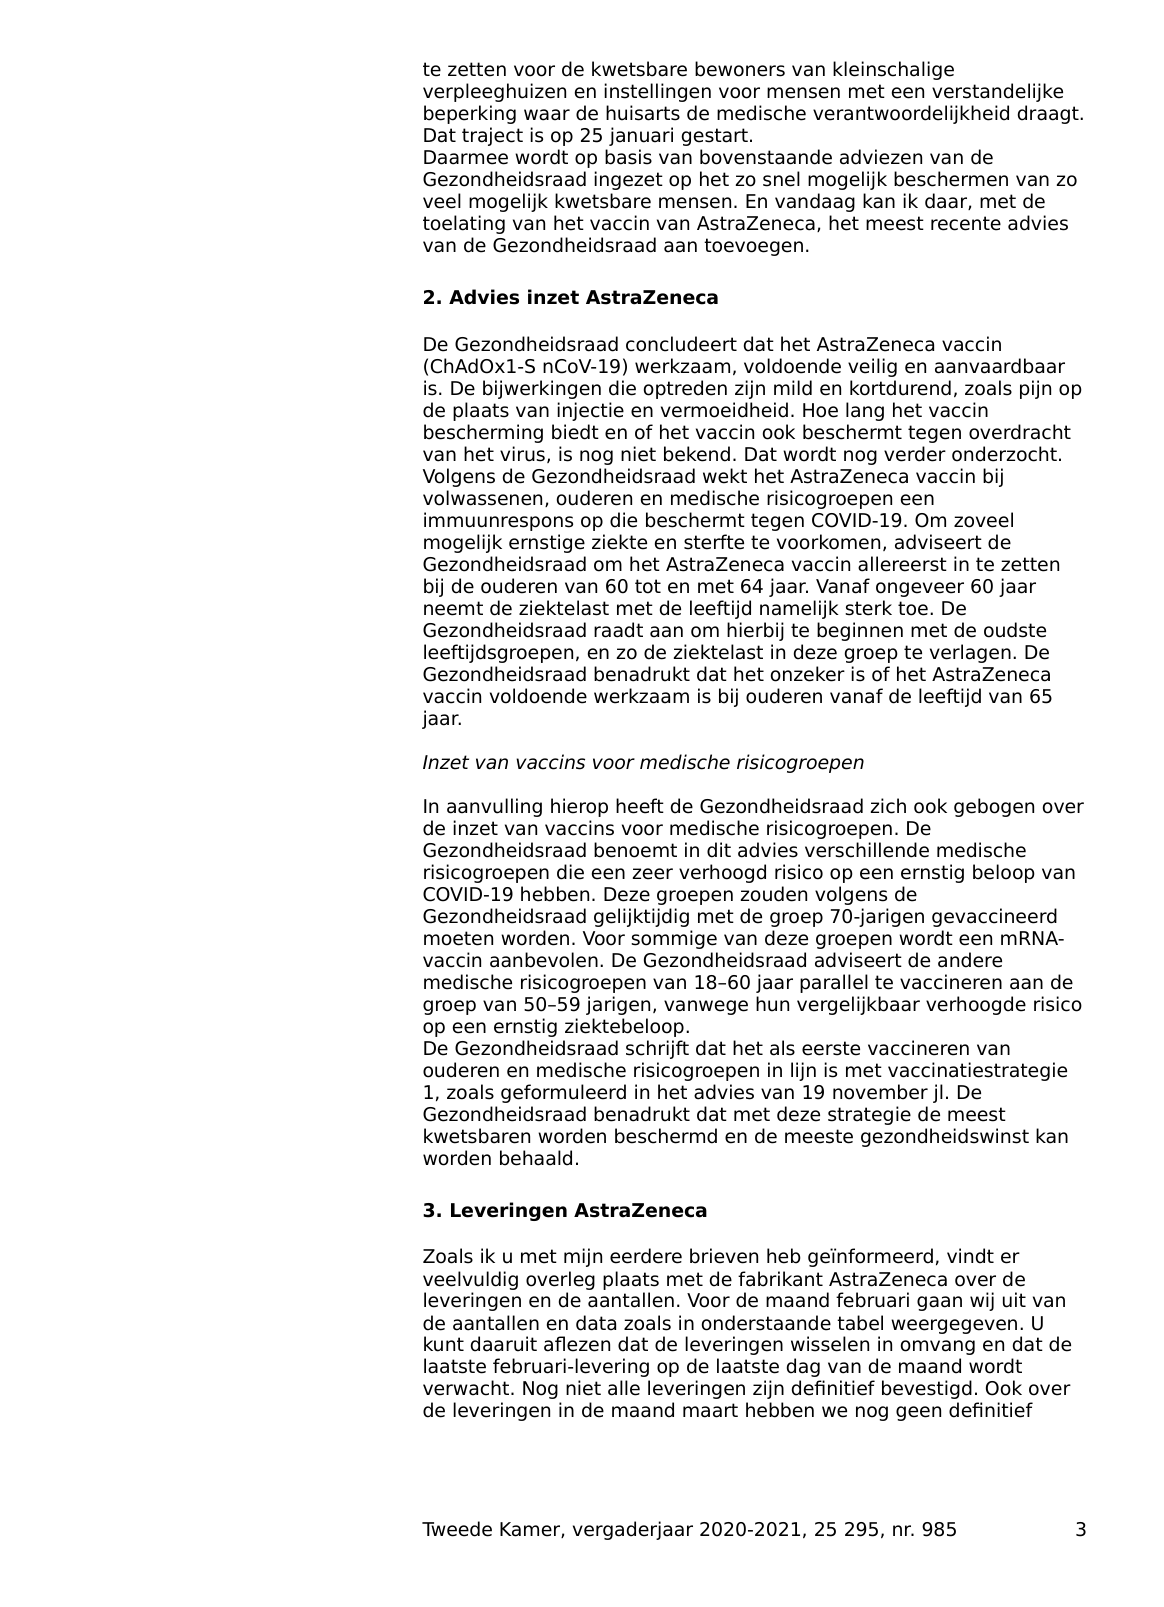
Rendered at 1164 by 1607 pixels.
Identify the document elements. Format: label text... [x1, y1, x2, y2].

text te zetten voor de kwetsbare bewoners van kleinschalige verpleeghuizen en instellingen voor mensen met een verstandelijke beperking waar de huisarts de medische verantwoordelijkheid draagt. Dat traject is op 25 januari gestart. [422, 59, 1087, 147]
subtitle 2. Advies inzet AstraZeneca [422, 287, 1087, 309]
text Volgens de Gezondheidsraad wekt het AstraZeneca vaccin bij volwassenen, ouderen en medische risicogroepen een immuunrespons op die beschermt tegen COVID-19. Om zoveel mogelijk ernstige ziekte en sterfte te voorkomen, adviseert de Gezondheidsraad om het AstraZeneca vaccin allereerst in te zetten bij de ouderen van 60 tot en met 64 jaar. Vanaf ongeveer 60 jaar neemt de ziektelast met de leeftijd namelijk sterk toe. De Gezondheidsraad raadt aan om hierbij te beginnen met de oudste leeftijdsgroepen, en zo de ziektelast in deze groep te verlagen. De Gezondheidsraad benadrukt dat het onzeker is of het AstraZeneca vaccin voldoende werkzaam is bij ouderen vanaf de leeftijd van 65 jaar. [422, 466, 1087, 729]
subtitle 3. Leveringen AstraZeneca [422, 1199, 1087, 1221]
subtitle Inzet van vaccins voor medische risicogroepen [422, 752, 1087, 774]
text Zoals ik u met mijn eerdere brieven heb geïnformeerd, vindt er veelvuldig overleg plaats met de fabrikant AstraZeneca over de leveringen en de aantallen. Voor de maand februari gaan wij uit van de aantallen en data zoals in onderstaande tabel weergegeven. U kunt daaruit aflezen dat de leveringen wisselen in omvang en dat de laatste februari-levering op de laatste dag van de maand wordt verwacht. Nog niet alle leveringen zijn definitief bevestigd. Ook over de leveringen in de maand maart hebben we nog geen definitief [422, 1246, 1087, 1422]
text De Gezondheidsraad concludeert dat het AstraZeneca vaccin (ChAdOx1-S nCoV-19) werkzaam, voldoende veilig en aanvaardbaar is. De bijwerkingen die optreden zijn mild en kortdurend, zoals pijn op de plaats van injectie en vermoeidheid. Hoe lang het vaccin bescherming biedt en of het vaccin ook beschermt tegen overdracht van het virus, is nog niet bekend. Dat wordt nog verder onderzocht. [422, 334, 1087, 466]
text In aanvulling hierop heeft de Gezondheidsraad zich ook gebogen over de inzet van vaccins voor medische risicogroepen. De Gezondheidsraad benoemt in dit advies verschillende medische risicogroepen die een zeer verhoogd risico op een ernstig beloop van COVID-19 hebben. Deze groepen zouden volgens de Gezondheidsraad gelijktijdig met de groep 70-jarigen gevaccineerd moeten worden. Voor sommige van deze groepen wordt een mRNA-vaccin aanbevolen. De Gezondheidsraad adviseert de andere medische risicogroepen van 18–60 jaar parallel te vaccineren aan de groep van 50–59 jarigen, vanwege hun vergelijkbaar verhoogde risico op een ernstig ziektebeloop. [422, 796, 1087, 1038]
text De Gezondheidsraad schrijft dat het als eerste vaccineren van ouderen en medische risicogroepen in lijn is met vaccinatiestrategie 1, zoals geformuleerd in het advies van 19 november jl. De Gezondheidsraad benadrukt dat met deze strategie de meest kwetsbaren worden beschermd en de meeste gezondheidswinst kan worden behaald. [422, 1038, 1087, 1169]
text Daarmee wordt op basis van bovenstaande adviezen van de Gezondheidsraad ingezet op het zo snel mogelijk beschermen van zo veel mogelijk kwetsbare mensen. En vandaag kan ik daar, met de toelating van het vaccin van AstraZeneca, het meest recente advies van de Gezondheidsraad aan toevoegen. [422, 147, 1087, 257]
